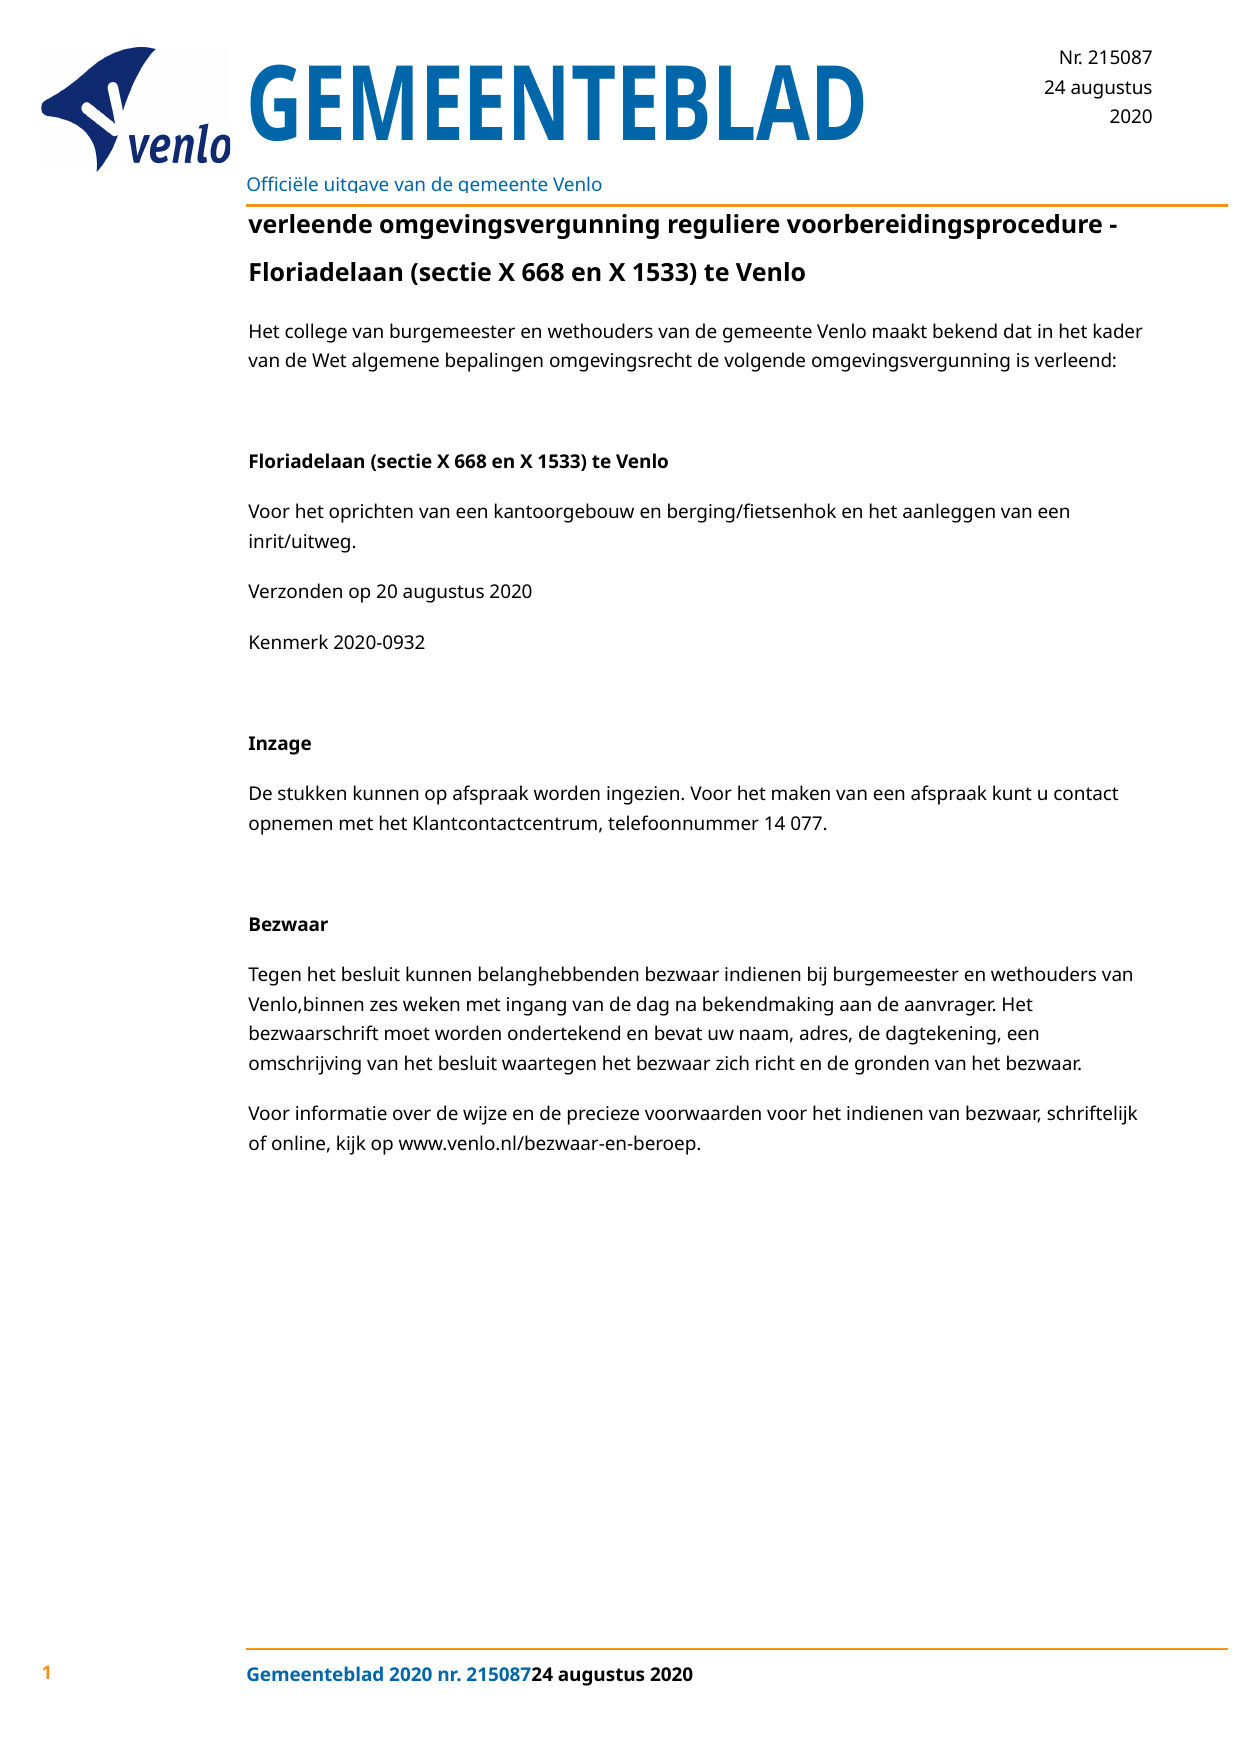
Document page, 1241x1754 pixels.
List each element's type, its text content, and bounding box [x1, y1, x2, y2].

text Inzage [248, 730, 1152, 756]
text Tegen het besluit kunnen belanghebbenden bezwaar indienen bij burgemeester en wethouders van Venlo,binnen zes weken met ingang van de dag na bekendmaking aan de aanvrager. Het bezwaarschrift moet worden ondertekend en bevat uw naam, adres, de dagtekening, een omschrijving van het besluit waartegen het bezwaar zich richt en de gronden van het bezwaar. [248, 961, 1152, 1076]
text Voor informatie over de wijze en de precieze voorwaarden voor het indienen van bezwaar, schriftelijk of online, kijk op www.venlo.nl/bezwaar-en-beroep. [248, 1100, 1152, 1156]
text Het college van burgemeester en wethouders van de gemeente Venlo maakt bekend dat in het kader van de Wet algemene bepalingen omgevingsrecht de volgende omgevingsvergunning is verleend: [248, 318, 1152, 373]
text verleende omgevingsvergunning reguliere voorbereidingsprocedure - Floriadelaan (sectie X 668 en X 1533) te Venlo [248, 207, 1152, 288]
text De stukken kunnen op afspraak worden ingezien. Voor het maken van een afspraak kunt u contact opnemen met het Klantcontactcentrum, telefoonnummer 14 077. [248, 780, 1152, 836]
picture [41, 47, 231, 172]
text Floriadelaan (sectie X 668 en X 1533) te Venlo [248, 448, 1152, 474]
text Bezwaar [248, 911, 1152, 937]
text Kenmerk 2020-0932 [248, 629, 1152, 655]
text Verzonden op 20 augustus 2020 [248, 579, 1152, 604]
text Voor het oprichten van een kantoorgebouw en berging/fietsenhok en het aanleggen van een inrit/uitweg. [248, 499, 1152, 554]
